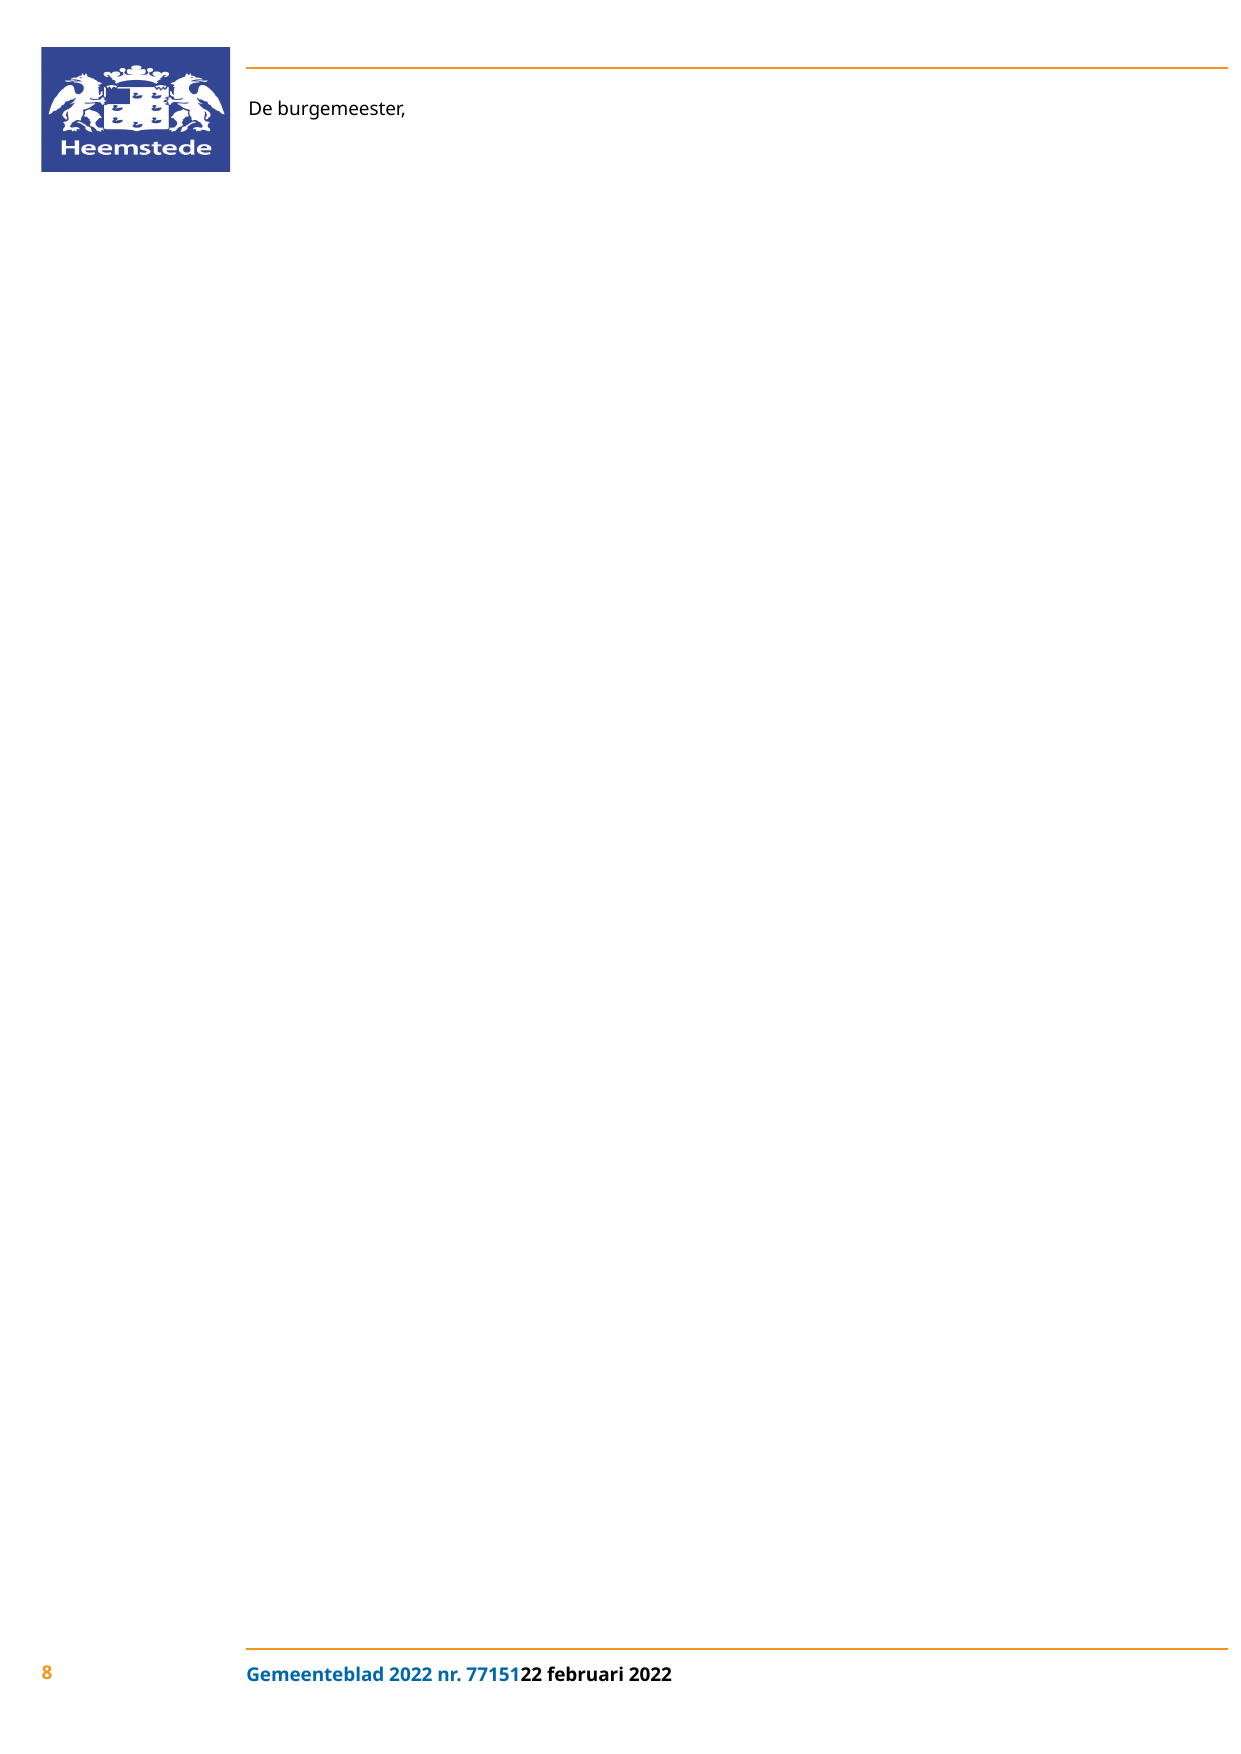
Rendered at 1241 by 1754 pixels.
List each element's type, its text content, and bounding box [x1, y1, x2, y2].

picture [41, 47, 231, 172]
text De burgemeester, [248, 95, 1152, 121]
